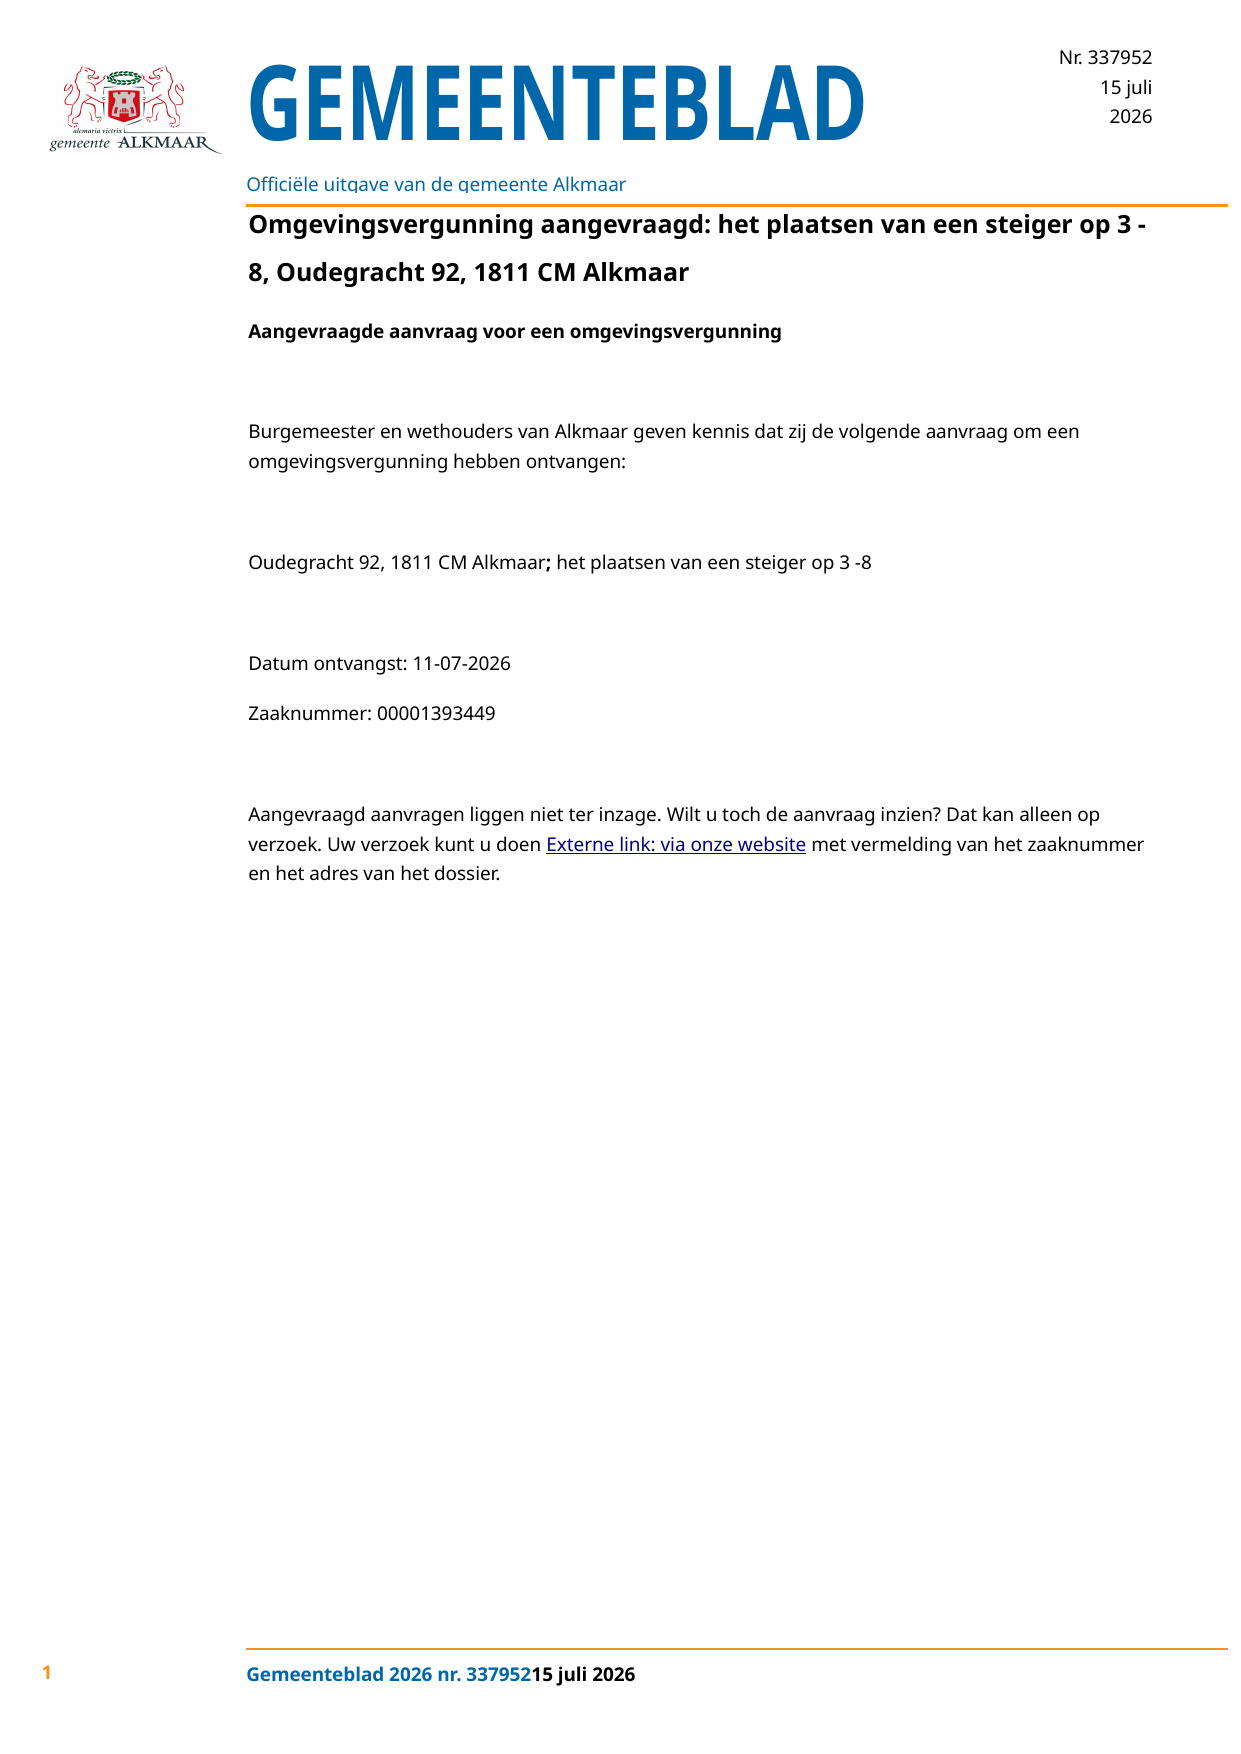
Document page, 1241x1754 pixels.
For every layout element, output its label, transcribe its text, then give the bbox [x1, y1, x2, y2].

text Aangevraagd aanvragen liggen niet ter inzage. Wilt u toch de aanvraag inzien? Dat kan alleen op verzoek. Uw verzoek kunt u doen Externe link: via onze website met vermelding van het zaaknummer en het adres van het dossier. [248, 801, 1152, 886]
text Zaaknummer: 00001393449 [248, 700, 1152, 726]
text Burgemeester en wethouders van Alkmaar geven kennis dat zij de volgende aanvraag om een omgevingsvergunning hebben ontvangen: [248, 419, 1152, 474]
text Oudegracht 92, 1811 CM Alkmaar; het plaatsen van een steiger op 3 -8 [248, 549, 1152, 575]
text Omgevingsvergunning aangevraagd: het plaatsen van een steiger op 3 -8, Oudegracht 92, 1811 CM Alkmaar [248, 207, 1152, 288]
text Datum ontvangst: 11-07-2026 [248, 650, 1152, 676]
picture [41, 47, 231, 172]
text Aangevraagde aanvraag voor een omgevingsvergunning [248, 318, 1152, 344]
